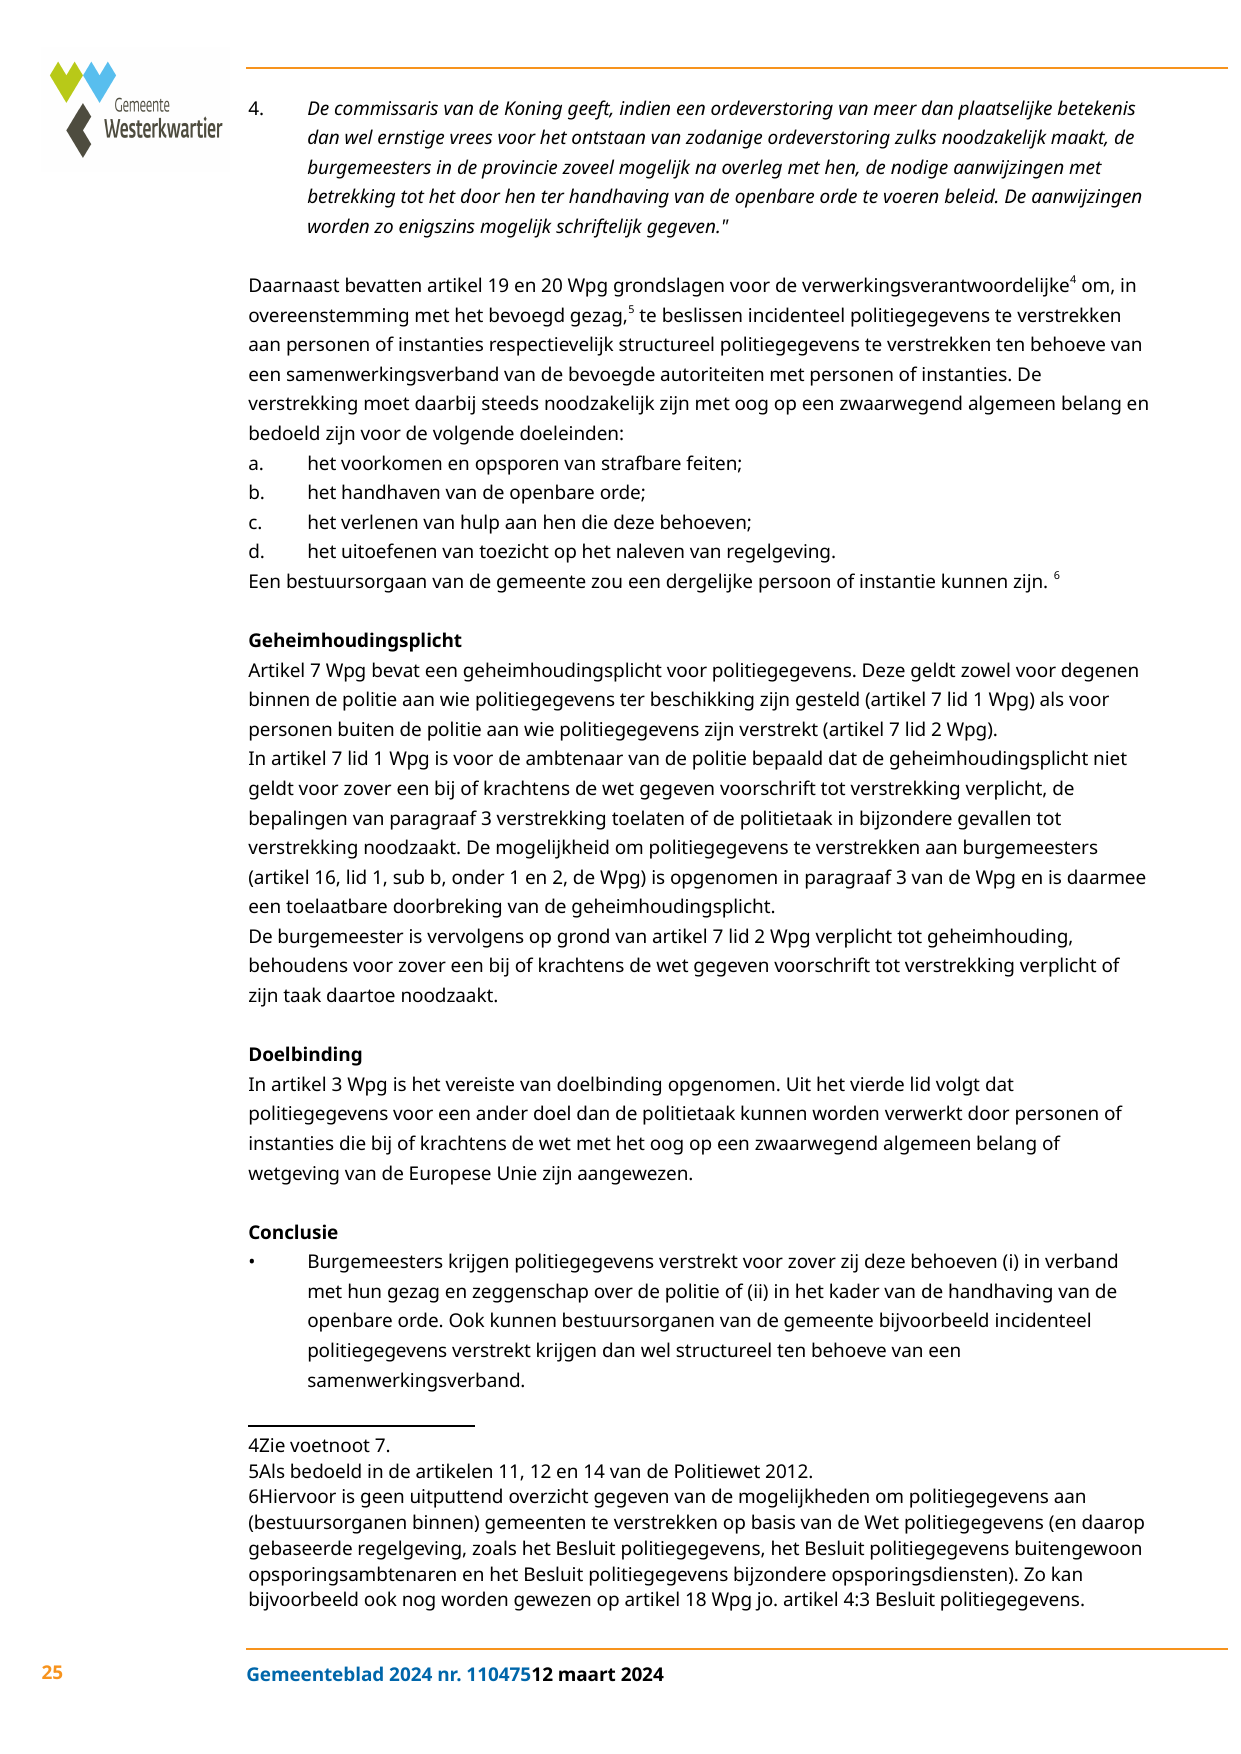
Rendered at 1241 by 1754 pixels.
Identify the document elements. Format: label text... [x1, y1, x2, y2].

list Burgemeesters krijgen politiegegevens verstrekt voor zover zij deze behoeven (i) in verband met hun gezag en zeggenschap over de politie of (ii) in het kader van de handhaving van de openbare orde. Ook kunnen bestuursorganen van de gemeente bijvoorbeeld incidenteel politiegegevens verstrekt krijgen dan wel structureel ten behoeve van een samenwerkingsverband. [248, 1248, 1152, 1393]
text Doelbinding [248, 1041, 1152, 1067]
list het uitoefenen van toezicht op het naleven van regelgeving. [248, 538, 1152, 564]
text In artikel 3 Wpg is het vereiste van doelbinding opgenomen. Uit het vierde lid volgt dat politiegegevens voor een ander doel dan de politietaak kunnen worden verwerkt door personen of instanties die bij of krachtens de wet met het oog op een zwaarwegend algemeen belang of wetgeving van de Europese Unie zijn aangewezen. [248, 1071, 1152, 1186]
text Artikel 7 Wpg bevat een geheimhoudingsplicht voor politiegegevens. Deze geldt zowel voor degenen binnen de politie aan wie politiegegevens ter beschikking zijn gesteld (artikel 7 lid 1 Wpg) als voor personen buiten de politie aan wie politiegegevens zijn verstrekt (artikel 7 lid 2 Wpg). [248, 657, 1152, 742]
text De burgemeester is vervolgens op grond van artikel 7 lid 2 Wpg verplicht tot geheimhouding, behoudens voor zover een bij of krachtens de wet gegeven voorschrift tot verstrekking verplicht of zijn taak daartoe noodzaakt. [248, 923, 1152, 1008]
text Een bestuursorgaan van de gemeente zou een dergelijke persoon of instantie kunnen zijn. [248, 568, 1152, 594]
text Conclusie [248, 1219, 1152, 1245]
list het voorkomen en opsporen van strafbare feiten; [248, 450, 1152, 476]
list De commissaris van de Koning geeft, indien een ordeverstoring van meer dan plaatselijke betekenis dan wel ernstige vrees voor het ontstaan van zodanige ordeverstoring zulks noodzakelijk maakt, de burgemeesters in de provincie zoveel mogelijk na overleg met hen, de nodige aanwijzingen met betrekking tot het door hen ter handhaving van de openbare orde te voeren beleid. De aanwijzingen worden zo enigszins mogelijk schriftelijk gegeven." [248, 95, 1152, 239]
text Hiervoor is geen uitputtend overzicht gegeven van de mogelijkheden om politiegegevens aan (bestuursorganen binnen) gemeenten te verstrekken op basis van de Wet politiegegevens (en daarop gebaseerde regelgeving, zoals het Besluit politiegegevens, het Besluit politiegegevens buitengewoon opsporingsambtenaren en het Besluit politiegegevens bijzondere opsporingsdiensten). Zo kan bijvoorbeeld ook nog worden gewezen op artikel 18 Wpg jo. artikel 4:3 Besluit politiegegevens. [248, 1483, 1152, 1612]
text Daarnaast bevatten artikel 19 en 20 Wpg grondslagen voor de verwerkingsverantwoordelijke om, in overeenstemming met het bevoegd gezag, te beslissen incidenteel politiegegevens te verstrekken aan personen of instanties respectievelijk structureel politiegegevens te verstrekken ten behoeve van een samenwerkingsverband van de bevoegde autoriteiten met personen of instanties. De verstrekking moet daarbij steeds noodzakelijk zijn met oog op een zwaarwegend algemeen belang en bedoeld zijn voor de volgende doeleinden: [248, 272, 1152, 446]
text In artikel 7 lid 1 Wpg is voor de ambtenaar van de politie bepaald dat de geheimhoudingsplicht niet geldt voor zover een bij of krachtens de wet gegeven voorschrift tot verstrekking verplicht, de bepalingen van paragraaf 3 verstrekking toelaten of de politietaak in bijzondere gevallen tot verstrekking noodzaakt. De mogelijkheid om politiegegevens te verstrekken aan burgemeesters (artikel 16, lid 1, sub b, onder 1 en 2, de Wpg) is opgenomen in paragraaf 3 van de Wpg en is daarmee een toelaatbare doorbreking van de geheimhoudingsplicht. [248, 746, 1152, 919]
picture [41, 47, 231, 172]
text Zie voetnoot 7. [248, 1432, 1152, 1458]
text Als bedoeld in de artikelen 11, 12 en 14 van de Politiewet 2012. [248, 1458, 1152, 1483]
list het verlenen van hulp aan hen die deze behoeven; [248, 509, 1152, 535]
list het handhaven van de openbare orde; [248, 479, 1152, 505]
text Geheimhoudingsplicht [248, 627, 1152, 653]
